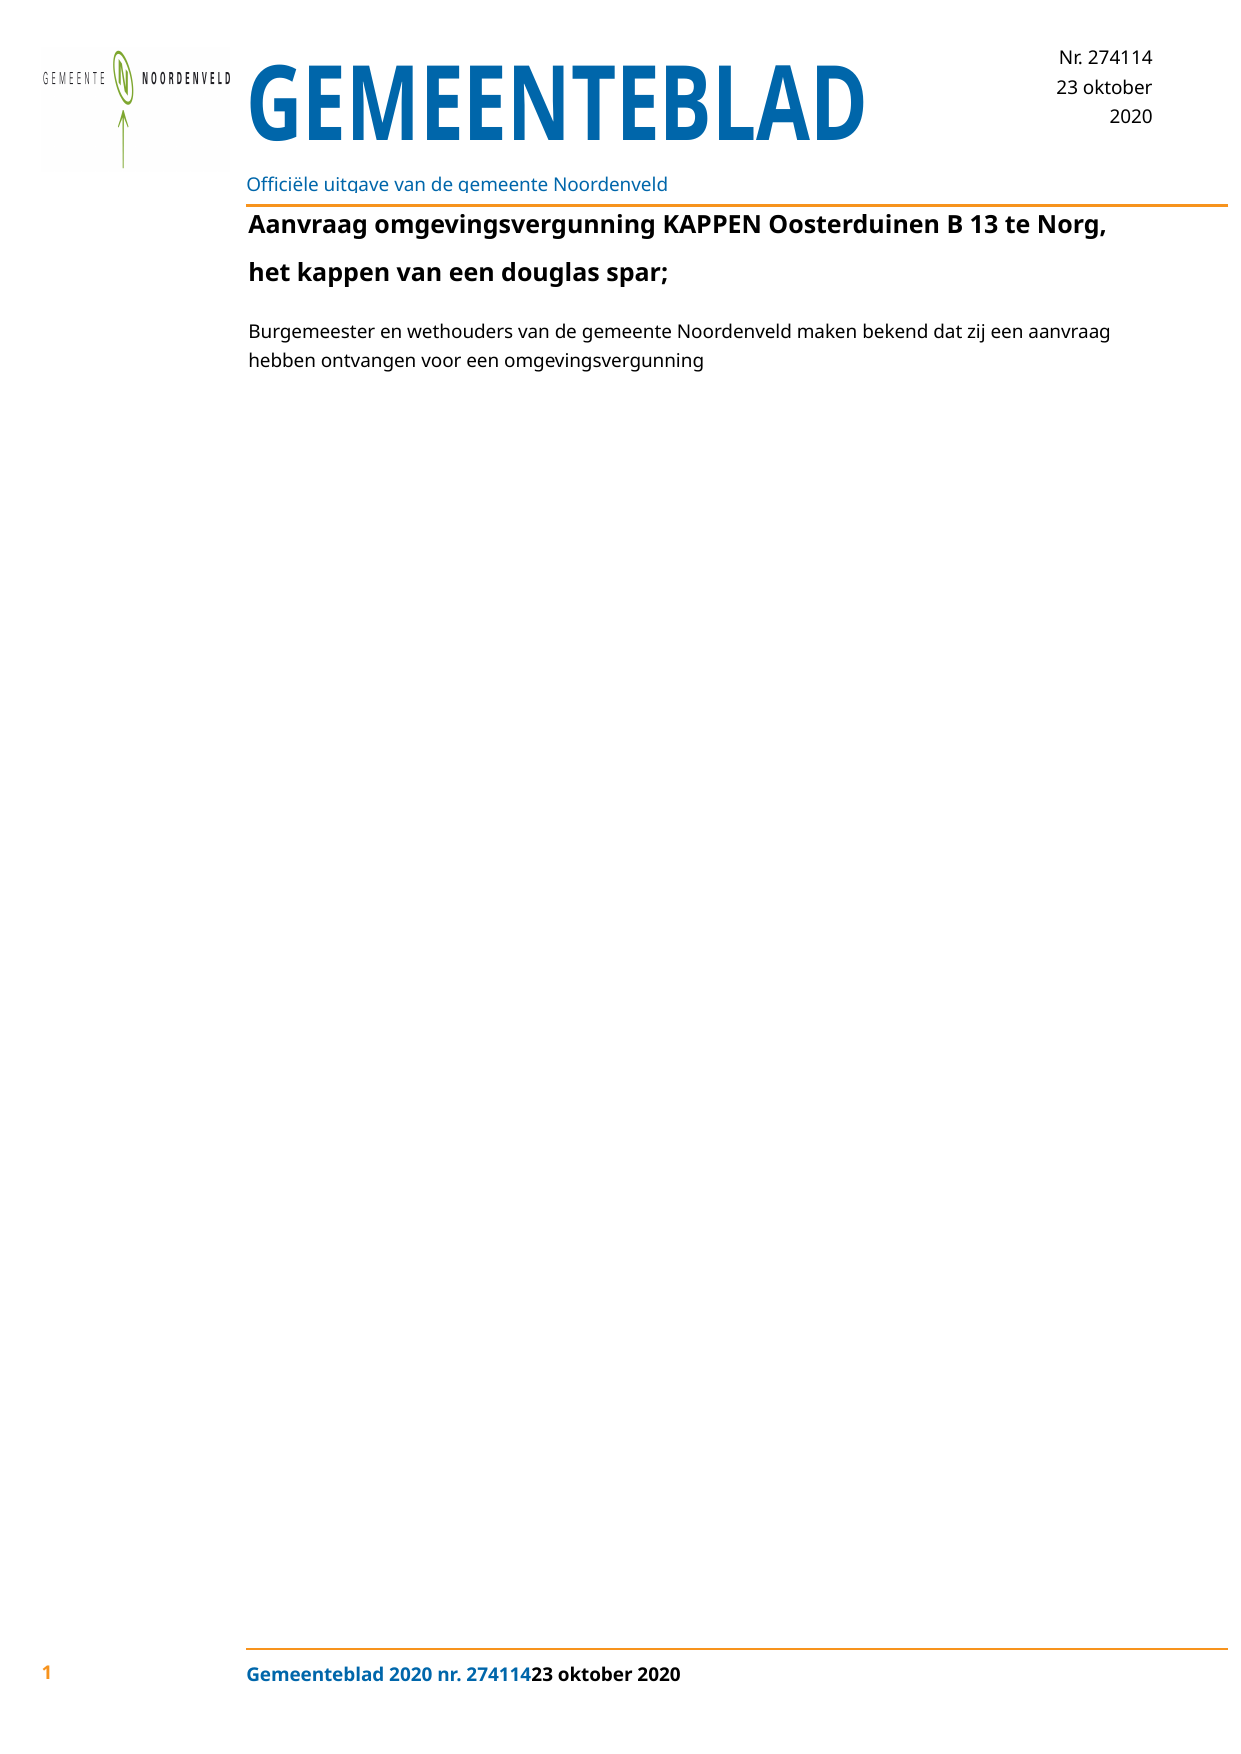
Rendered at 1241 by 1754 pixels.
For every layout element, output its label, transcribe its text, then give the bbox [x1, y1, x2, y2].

picture [41, 47, 231, 172]
text Aanvraag omgevingsvergunning KAPPEN Oosterduinen B 13 te Norg, het kappen van een douglas spar; [248, 207, 1152, 288]
text Burgemeester en wethouders van de gemeente Noordenveld maken bekend dat zij een aanvraag hebben ontvangen voor een omgevingsvergunning [248, 318, 1152, 373]
